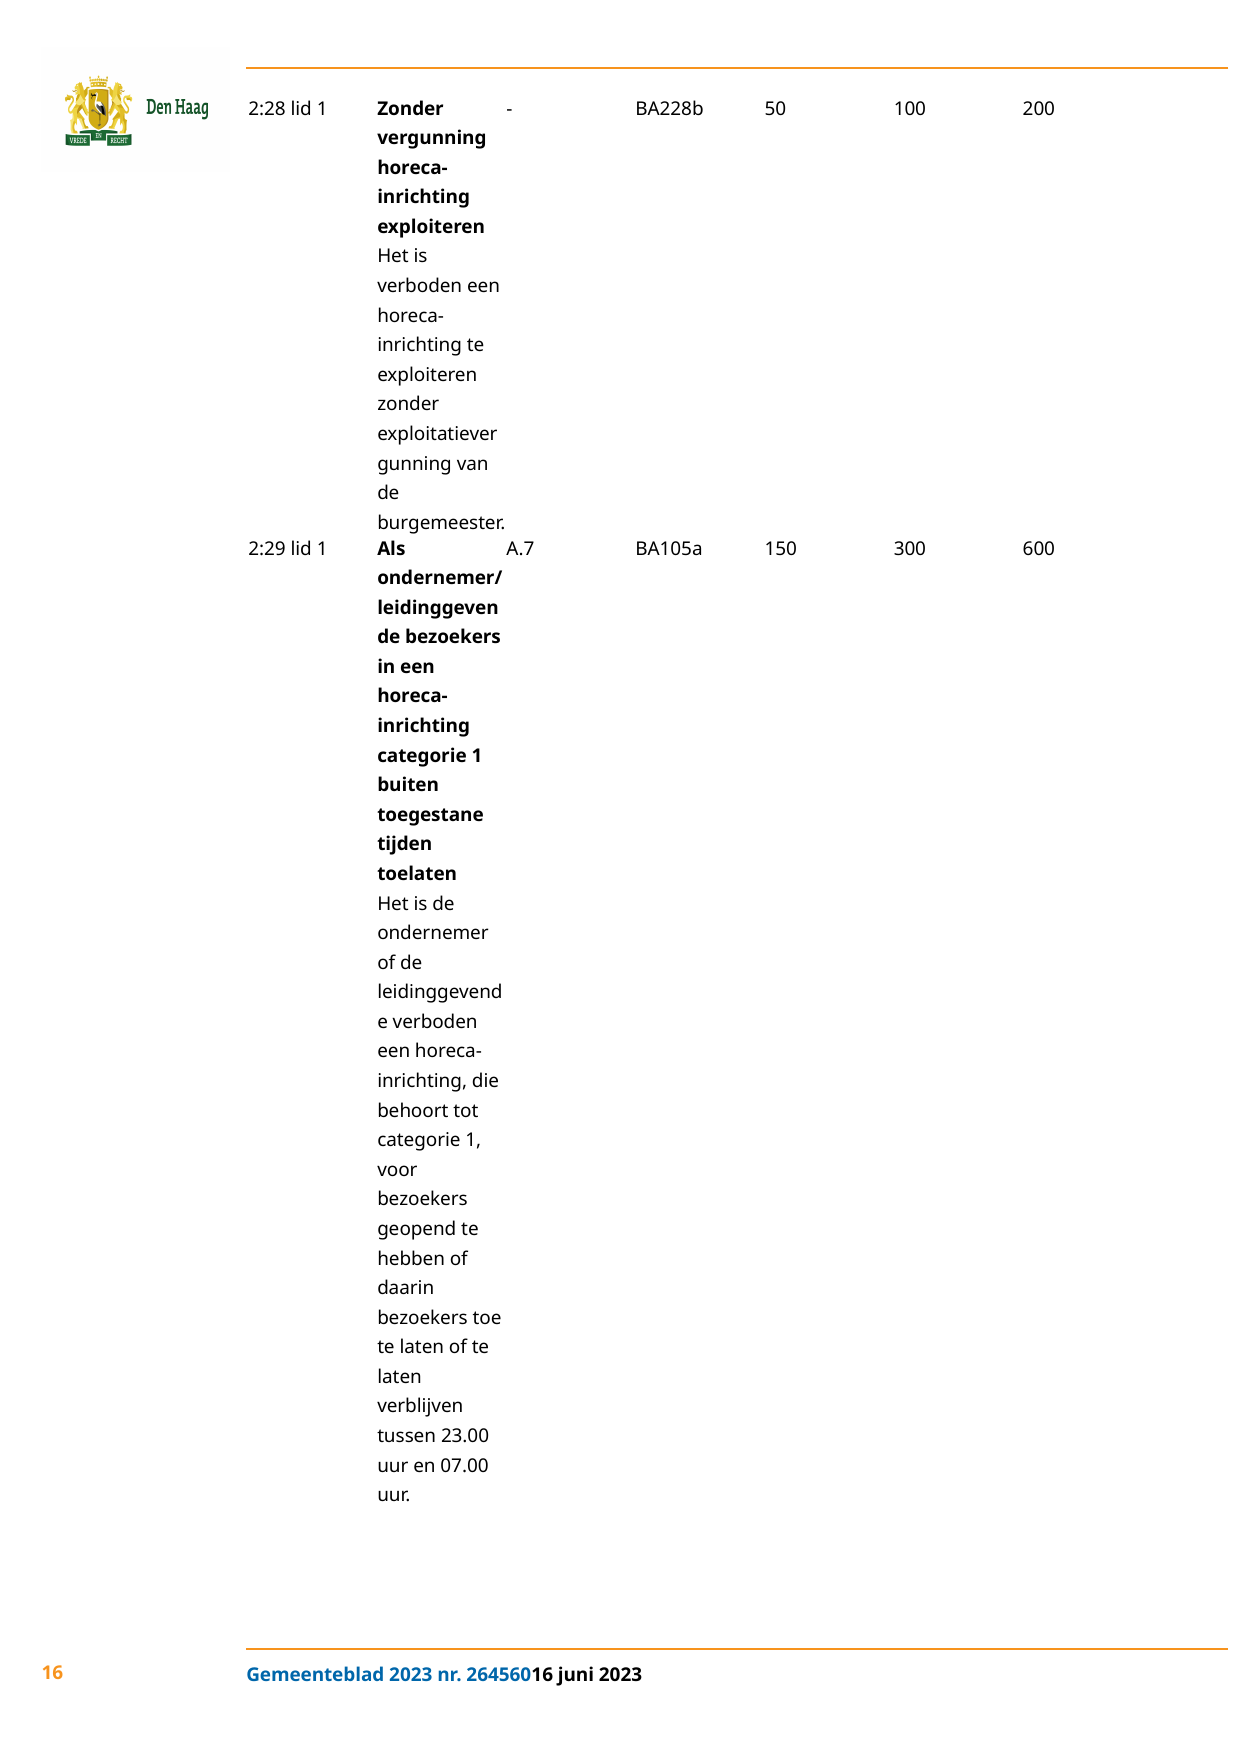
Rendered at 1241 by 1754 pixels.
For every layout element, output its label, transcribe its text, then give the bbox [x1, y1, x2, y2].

table_cell 600 [1023, 535, 1152, 1507]
table_cell 100 [894, 95, 1022, 535]
table_cell 2:28 lid 1 [248, 95, 377, 535]
table_cell BA105a [635, 535, 764, 1507]
picture [41, 47, 231, 172]
table_cell 2:29 lid 1 [248, 535, 377, 1507]
table_cell 300 [894, 535, 1022, 1507]
table_cell BA228b [635, 95, 764, 535]
table_cell - [506, 95, 635, 535]
table_cell A.7 [506, 535, 635, 1507]
table_cell Zonder vergunning horeca-inrichting exploiteren Het is verboden een horeca-inrichting te exploiteren zonder exploitatievergunning van de burgemeester. [377, 95, 506, 535]
table_cell 200 [1023, 95, 1152, 535]
table_cell 150 [764, 535, 893, 1507]
table_cell Als ondernemer/leidinggevende bezoekers in een horeca-inrichting categorie 1 buiten toegestane tijden toelaten Het is de ondernemer of de leidinggevende verboden een horeca-inrichting, die behoort tot categorie 1, voor bezoekers geopend te hebben of daarin bezoekers toe te laten of te laten verblijven tussen 23.00 uur en 07.00 uur. [377, 535, 506, 1507]
table_cell 50 [764, 95, 893, 535]
